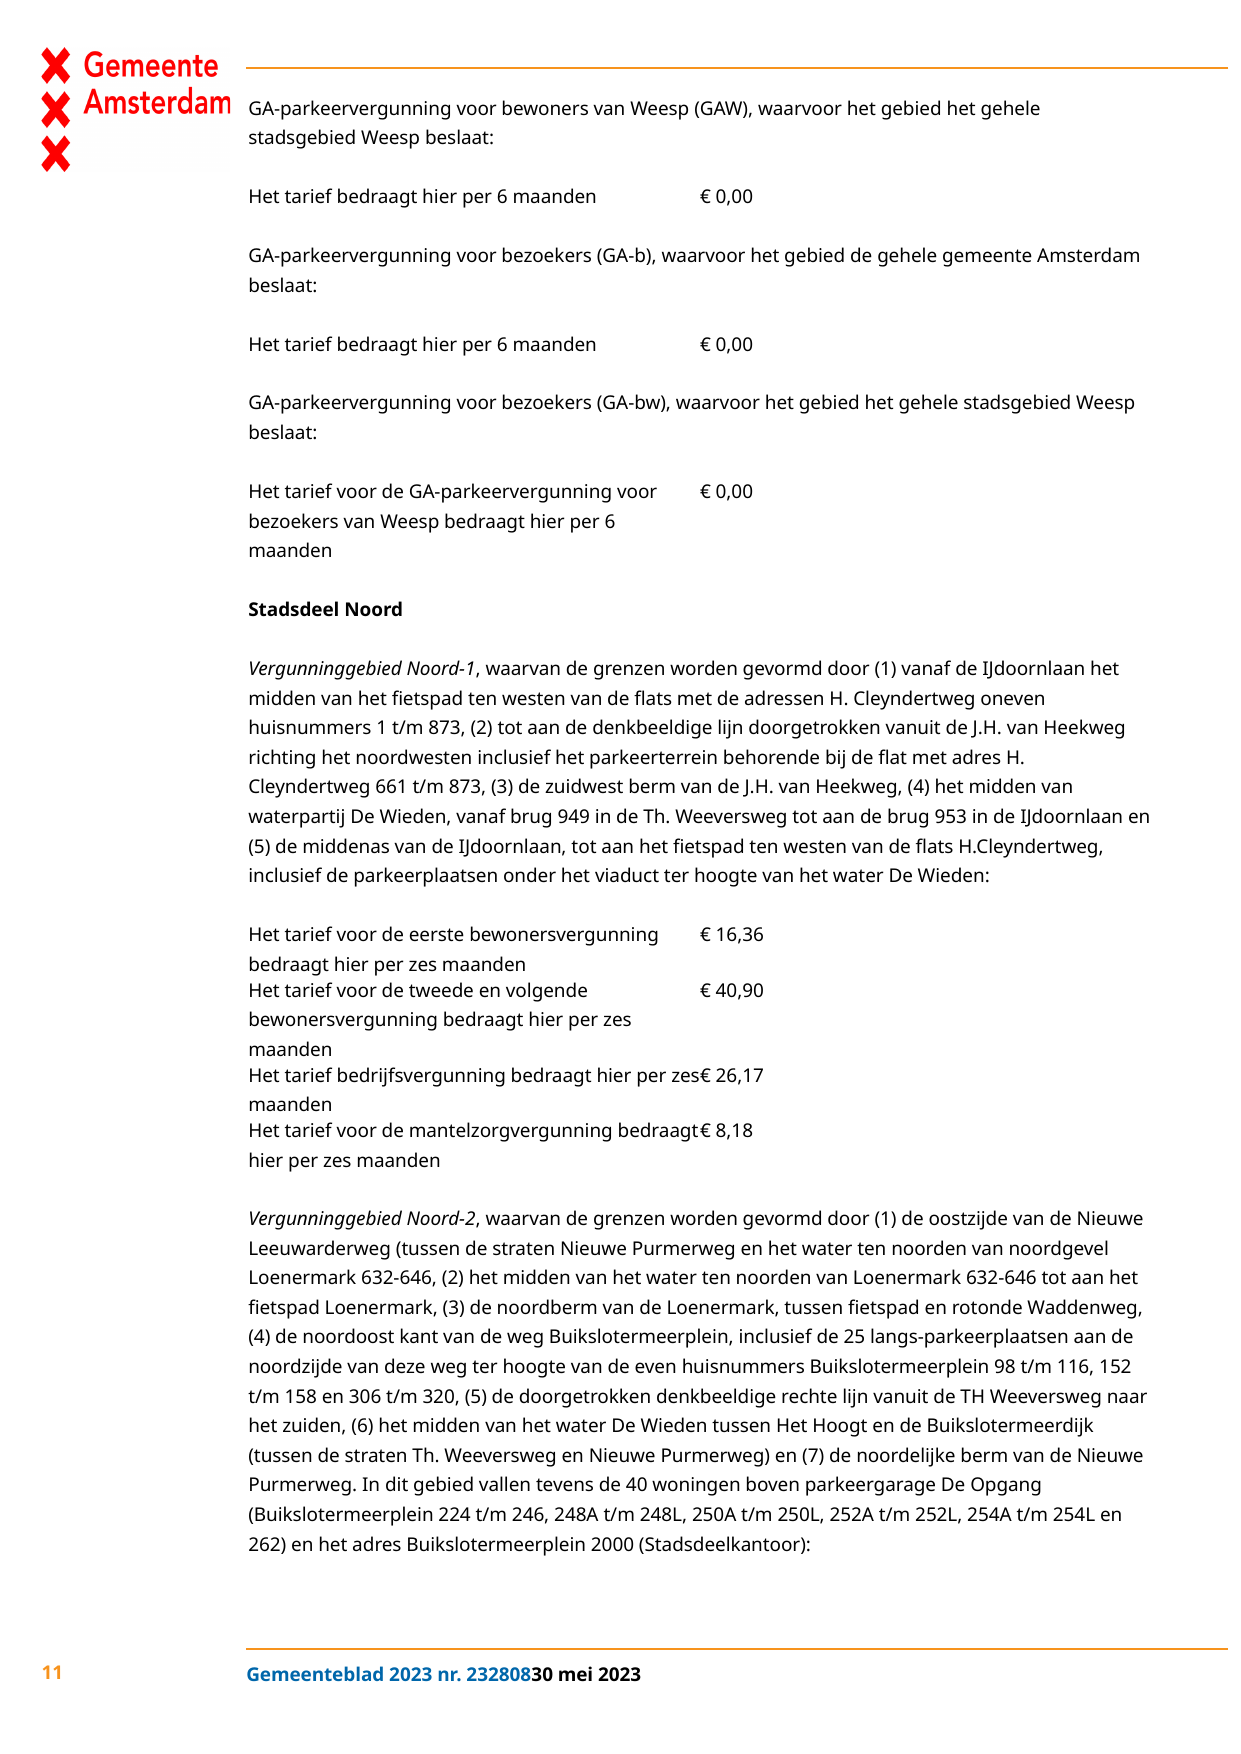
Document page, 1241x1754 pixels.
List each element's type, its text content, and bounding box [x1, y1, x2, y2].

table_header € 0,00 [700, 479, 1152, 563]
table_header € 16,36 [700, 922, 1152, 977]
table_cell Het tarief bedrijfsvergunning bedraagt hier per zes maanden [248, 1062, 700, 1117]
text GA-parkeervergunning voor bewoners van Weesp (GAW), waarvoor het gebied het gehele stadsgebied Weesp beslaat: [248, 95, 1152, 150]
table_cell € 8,18 [700, 1117, 1152, 1172]
text Vergunninggebied Noord-2, waarvan de grenzen worden gevormd door (1) de oostzijde van de Nieuwe Leeuwarderweg (tussen de straten Nieuwe Purmerweg en het water ten noorden van noordgevel Loenermark 632-646, (2) het midden van het water ten noorden van Loenermark 632-646 tot aan het fietspad Loenermark, (3) de noordberm van de Loenermark, tussen fietspad en rotonde Waddenweg, (4) de noordoost kant van de weg Buikslotermeerplein, inclusief de 25 langs-parkeerplaatsen aan de noordzijde van deze weg ter hoogte van de even huisnummers Buikslotermeerplein 98 t/m 116, 152 t/m 158 en 306 t/m 320, (5) de doorgetrokken denkbeeldige rechte lijn vanuit de TH Weeversweg naar het zuiden, (6) het midden van het water De Wieden tussen Het Hoogt en de Buikslotermeerdijk (tussen de straten Th. Weeversweg en Nieuwe Purmerweg) en (7) de noordelijke berm van de Nieuwe Purmerweg. In dit gebied vallen tevens de 40 woningen boven parkeergarage De Opgang (Buikslotermeerplein 224 t/m 246, 248A t/m 248L, 250A t/m 250L, 252A t/m 252L, 254A t/m 254L en 262) en het adres Buikslotermeerplein 2000 (Stadsdeelkantoor): [248, 1205, 1152, 1556]
table_cell € 40,90 [700, 977, 1152, 1062]
table_header Het tarief voor de eerste bewonersvergunning bedraagt hier per zes maanden [248, 922, 700, 977]
table_cell Het tarief voor de mantelzorgvergunning bedraagt hier per zes maanden [248, 1117, 700, 1172]
text GA-parkeervergunning voor bezoekers (GA-bw), waarvoor het gebied het gehele stadsgebied Weesp beslaat: [248, 389, 1152, 445]
table_header Het tarief bedraagt hier per 6 maanden [248, 184, 700, 209]
table_header € 0,00 [700, 184, 1152, 209]
table_header € 0,00 [700, 331, 1152, 357]
picture [41, 47, 231, 172]
table_cell Het tarief voor de tweede en volgende bewonersvergunning bedraagt hier per zes maanden [248, 977, 700, 1062]
text GA-parkeervergunning voor bezoekers (GA-b), waarvoor het gebied de gehele gemeente Amsterdam beslaat: [248, 242, 1152, 297]
table_header Het tarief bedraagt hier per 6 maanden [248, 331, 700, 357]
table_cell € 26,17 [700, 1062, 1152, 1117]
text Stadsdeel Noord [248, 596, 1152, 622]
text Vergunninggebied Noord-1, waarvan de grenzen worden gevormd door (1) vanaf de IJdoornlaan het midden van het fietspad ten westen van de flats met de adressen H. Cleyndertweg oneven huisnummers 1 t/m 873, (2) tot aan de denkbeeldige lijn doorgetrokken vanuit de J.H. van Heekweg richting het noordwesten inclusief het parkeerterrein behorende bij de flat met adres H. Cleyndertweg 661 t/m 873, (3) de zuidwest berm van de J.H. van Heekweg, (4) het midden van waterpartij De Wieden, vanaf brug 949 in de Th. Weeversweg tot aan de brug 953 in de IJdoornlaan en (5) de middenas van de IJdoornlaan, tot aan het fietspad ten westen van de flats H.Cleyndertweg, inclusief de parkeerplaatsen onder het viaduct ter hoogte van het water De Wieden: [248, 655, 1152, 888]
table_header Het tarief voor de GA-parkeervergunning voor bezoekers van Weesp bedraagt hier per 6 maanden [248, 479, 700, 563]
